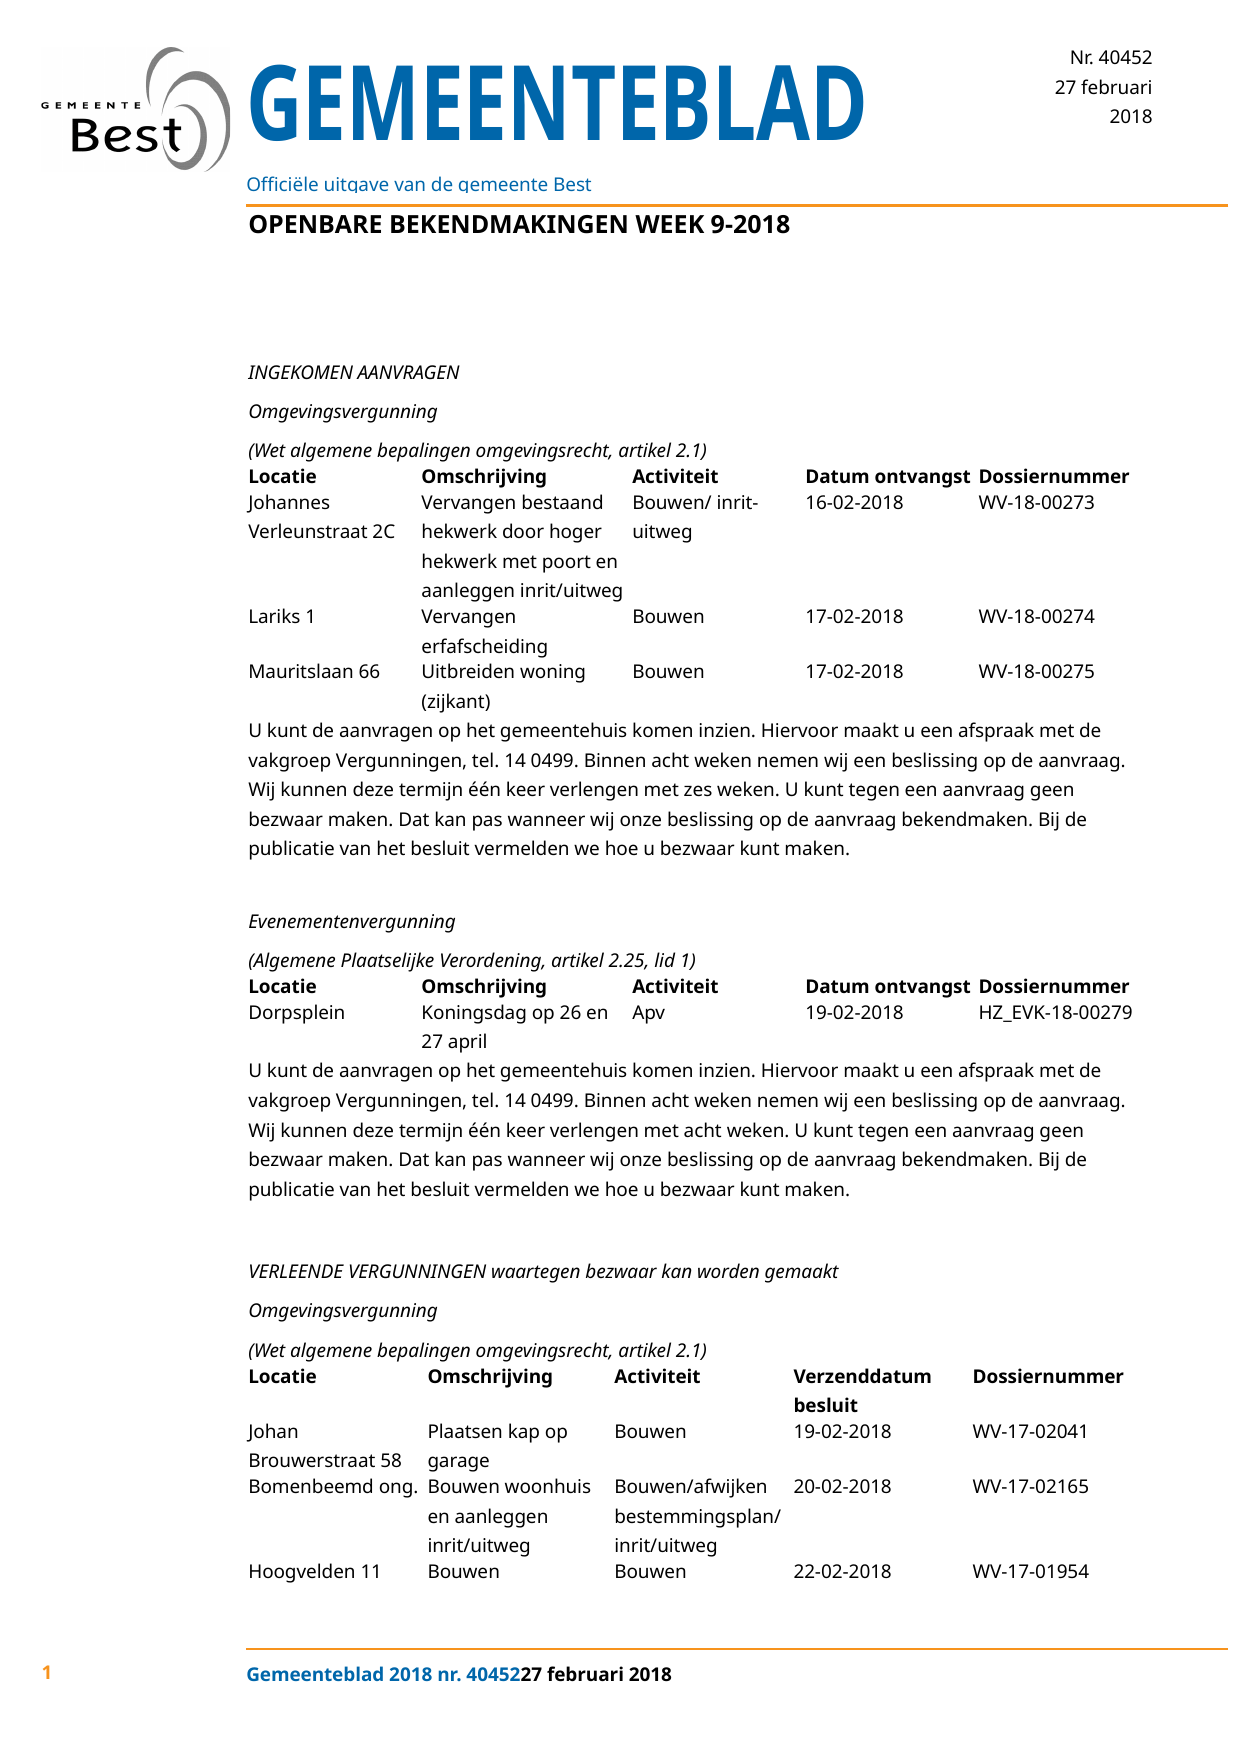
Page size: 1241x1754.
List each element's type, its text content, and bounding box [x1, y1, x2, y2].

table_cell Mauritslaan 66 [248, 659, 421, 714]
table_cell WV-17-02165 [973, 1474, 1152, 1558]
table_cell 19-02-2018 [805, 999, 978, 1054]
table_cell HZ_EVK-18-00279 [978, 999, 1152, 1054]
table_header Activiteit [632, 463, 805, 489]
table_cell 19-02-2018 [793, 1418, 972, 1473]
table_cell Dorpsplein [248, 999, 421, 1054]
table_cell Johannes Verleunstraat 2C [248, 489, 421, 603]
table_cell Uitbreiden woning (zijkant) [421, 659, 632, 714]
table_cell Bouwen [614, 1558, 793, 1584]
table_header Activiteit [614, 1363, 793, 1418]
table_cell Bouwen [632, 659, 805, 714]
table_cell WV-17-02041 [973, 1418, 1152, 1473]
table_header Dossiernummer [978, 463, 1152, 489]
table_cell Vervangen bestaand hekwerk door hoger hekwerk met poort en aanleggen inrit/uitweg [421, 489, 632, 603]
table_cell Vervangen erfafscheiding [421, 604, 632, 659]
table_cell 17-02-2018 [805, 604, 978, 659]
text (Wet algemene bepalingen omgevingsrecht, artikel 2.1) [248, 437, 1152, 463]
table_cell Bouwen/ inrit-uitweg [632, 489, 805, 603]
table_header Dossiernummer [973, 1363, 1152, 1418]
table_header Dossiernummer [978, 974, 1152, 999]
table_header Datum ontvangst [805, 974, 978, 999]
table_cell WV-18-00275 [978, 659, 1152, 714]
table_cell Apv [632, 999, 805, 1054]
table_cell 17-02-2018 [805, 659, 978, 714]
text (Wet algemene bepalingen omgevingsrecht, artikel 2.1) [248, 1337, 1152, 1363]
text U kunt de aanvragen op het gemeentehuis komen inzien. Hiervoor maakt u een afspraak met de vakgroep Vergunningen, tel. 14 0499. Binnen acht weken nemen wij een beslissing op de aanvraag. Wij kunnen deze termijn één keer verlengen met zes weken. U kunt tegen een aanvraag geen bezwaar maken. Dat kan pas wanneer wij onze beslissing op de aanvraag bekendmaken. Bij de publicatie van het besluit vermelden we hoe u bezwaar kunt maken. [248, 717, 1152, 861]
table_cell Bouwen woonhuis en aanleggen inrit/uitweg [427, 1474, 614, 1558]
table_header Locatie [248, 1363, 427, 1418]
table_cell Plaatsen kap op garage [427, 1418, 614, 1473]
table_cell Johan Brouwerstraat 58 [248, 1418, 427, 1473]
table_cell Bomenbeemd ong. [248, 1474, 427, 1558]
table_cell Bouwen [614, 1418, 793, 1473]
text Evenementenvergunning [248, 908, 1152, 934]
table_cell Hoogvelden 11 [248, 1558, 427, 1584]
table_header Verzenddatum besluit [793, 1363, 972, 1418]
table_header Omschrijving [421, 974, 632, 999]
text INGEKOMEN AANVRAGEN [248, 359, 1152, 384]
table_header Datum ontvangst [805, 463, 978, 489]
text U kunt de aanvragen op het gemeentehuis komen inzien. Hiervoor maakt u een afspraak met de vakgroep Vergunningen, tel. 14 0499. Binnen acht weken nemen wij een beslissing op de aanvraag. Wij kunnen deze termijn één keer verlengen met acht weken. U kunt tegen een aanvraag geen bezwaar maken. Dat kan pas wanneer wij onze beslissing op de aanvraag bekendmaken. Bij de publicatie van het besluit vermelden we hoe u bezwaar kunt maken. [248, 1058, 1152, 1202]
table_header Activiteit [632, 974, 805, 999]
table_cell Bouwen [632, 604, 805, 659]
text (Algemene Plaatselijke Verordening, artikel 2.25, lid 1) [248, 948, 1152, 973]
picture [41, 47, 231, 172]
text VERLEENDE VERGUNNINGEN waartegen bezwaar kan worden gemaakt [248, 1258, 1152, 1284]
table_header Omschrijving [421, 463, 632, 489]
table_cell 22-02-2018 [793, 1558, 972, 1584]
text Omgevingsvergunning [248, 1298, 1152, 1323]
table_cell Bouwen/afwijken bestemmingsplan/ inrit/uitweg [614, 1474, 793, 1558]
table_cell Lariks 1 [248, 604, 421, 659]
table_header Locatie [248, 463, 421, 489]
table_header Omschrijving [427, 1363, 614, 1418]
table_cell Koningsdag op 26 en 27 april [421, 999, 632, 1054]
table_cell WV-18-00274 [978, 604, 1152, 659]
text OPENBARE BEKENDMAKINGEN WEEK 9-2018 [248, 207, 1152, 241]
table_header Locatie [248, 974, 421, 999]
table_cell WV-18-00273 [978, 489, 1152, 603]
text Omgevingsvergunning [248, 398, 1152, 424]
table_cell 16-02-2018 [805, 489, 978, 603]
table_cell WV-17-01954 [973, 1558, 1152, 1584]
table_cell 20-02-2018 [793, 1474, 972, 1558]
table_cell Bouwen [427, 1558, 614, 1584]
